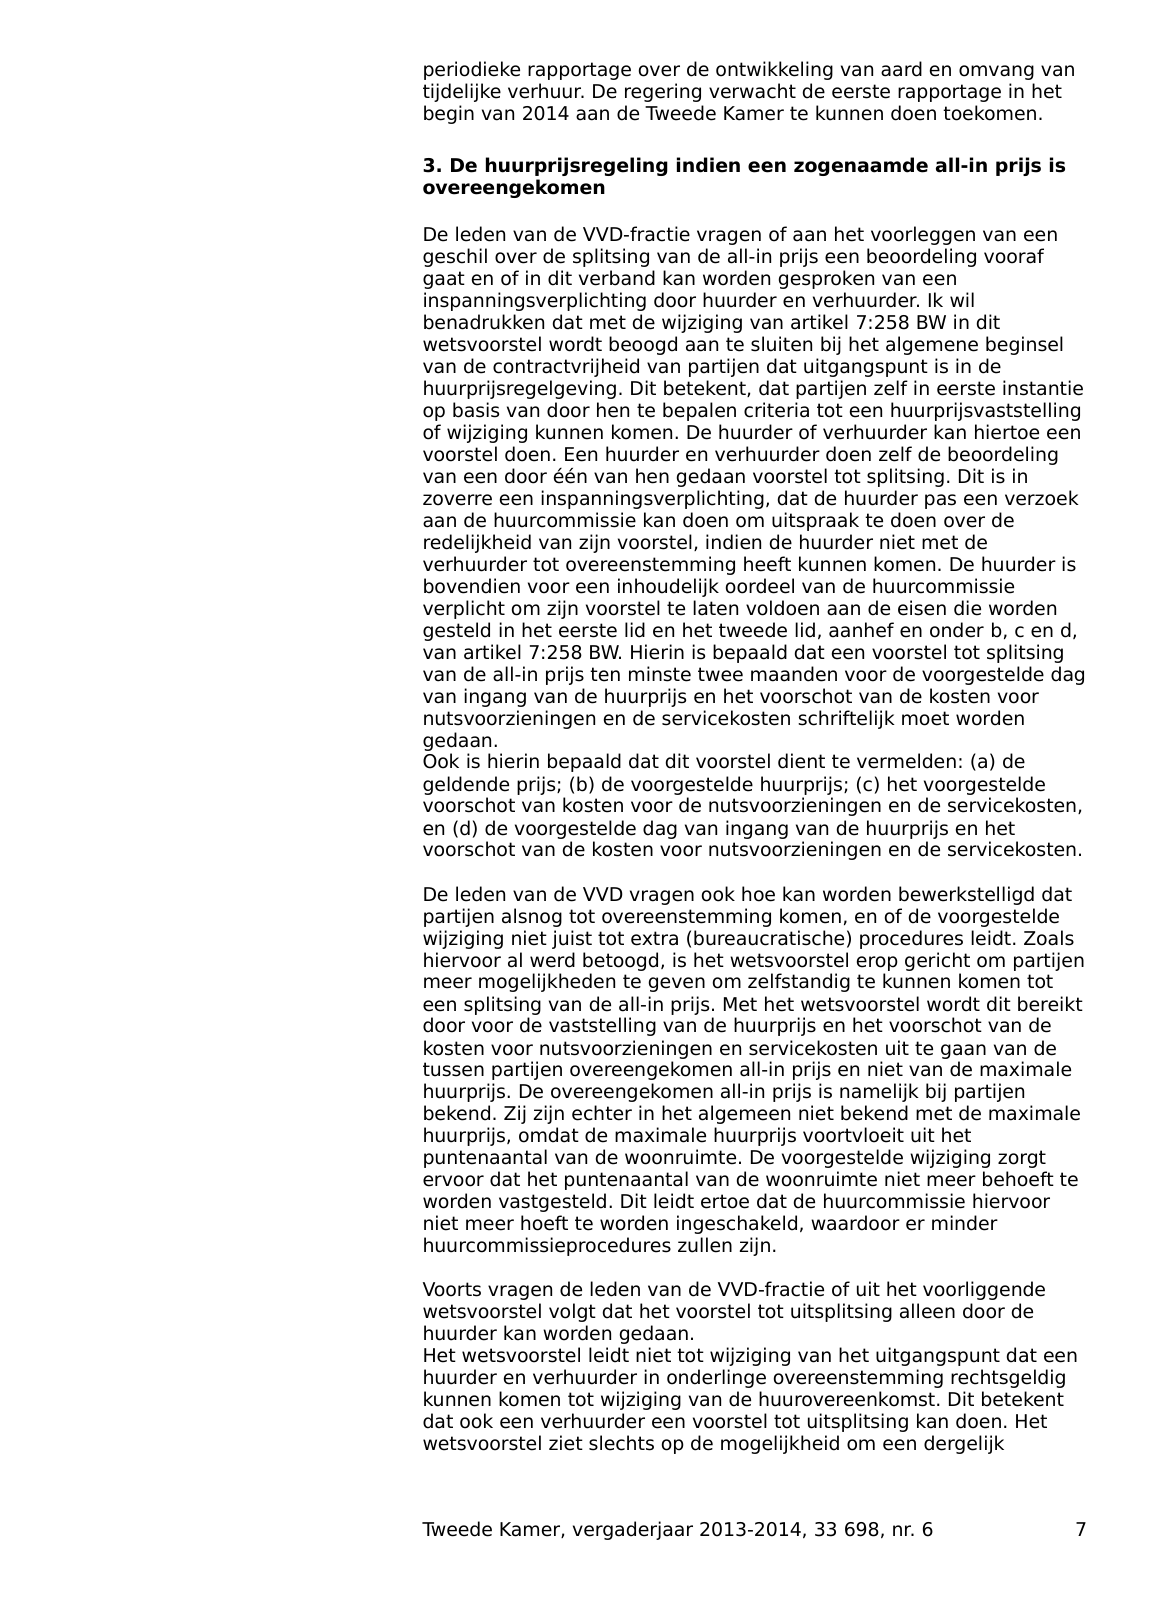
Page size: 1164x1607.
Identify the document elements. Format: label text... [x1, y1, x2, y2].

text De leden van de VVD-fractie vragen of aan het voorleggen van een geschil over de splitsing van de all-in prijs een beoordeling vooraf gaat en of in dit verband kan worden gesproken van een inspanningsverplichting door huurder en verhuurder. Ik wil benadrukken dat met de wijziging van artikel 7:258 BW in dit wetsvoorstel wordt beoogd aan te sluiten bij het algemene beginsel van de contractvrijheid van partijen dat uitgangspunt is in de huurprijsregelgeving. Dit betekent, dat partijen zelf in eerste instantie op basis van door hen te bepalen criteria tot een huurprijsvaststelling of wijziging kunnen komen. De huurder of verhuurder kan hiertoe een voorstel doen. Een huurder en verhuurder doen zelf de beoordeling van een door één van hen gedaan voorstel tot splitsing. Dit is in zoverre een inspanningsverplichting, dat de huurder pas een verzoek aan de huurcommissie kan doen om uitspraak te doen over de redelijkheid van zijn voorstel, indien de huurder niet met de verhuurder tot overeenstemming heeft kunnen komen. De huurder is bovendien voor een inhoudelijk oordeel van de huurcommissie verplicht om zijn voorstel te laten voldoen aan de eisen die worden gesteld in het eerste lid en het tweede lid, aanhef en onder b, c en d, van artikel 7:258 BW. Hierin is bepaald dat een voorstel tot splitsing van de all-in prijs ten minste twee maanden voor de voorgestelde dag van ingang van de huurprijs en het voorschot van de kosten voor nutsvoorzieningen en de servicekosten schriftelijk moet worden gedaan. [422, 224, 1087, 751]
text Voorts vragen de leden van de VVD-fractie of uit het voorliggende wetsvoorstel volgt dat het voorstel tot uitsplitsing alleen door de huurder kan worden gedaan. [422, 1279, 1087, 1345]
text Het wetsvoorstel leidt niet tot wijziging van het uitgangspunt dat een huurder en verhuurder in onderlinge overeenstemming rechtsgeldig kunnen komen tot wijziging van de huurovereenkomst. Dit betekent dat ook een verhuurder een voorstel tot uitsplitsing kan doen. Het wetsvoorstel ziet slechts op de mogelijkheid om een dergelijk [422, 1345, 1087, 1455]
subtitle 3. De huurprijsregeling indien een zogenaamde all-in prijs is overeengekomen [422, 155, 1087, 199]
text periodieke rapportage over de ontwikkeling van aard en omvang van tijdelijke verhuur. De regering verwacht de eerste rapportage in het begin van 2014 aan de Tweede Kamer te kunnen doen toekomen. [422, 59, 1087, 125]
text De leden van de VVD vragen ook hoe kan worden bewerkstelligd dat partijen alsnog tot overeenstemming komen, en of de voorgestelde wijziging niet juist tot extra (bureaucratische) procedures leidt. Zoals hiervoor al werd betoogd, is het wetsvoorstel erop gericht om partijen meer mogelijkheden te geven om zelfstandig te kunnen komen tot een splitsing van de all-in prijs. Met het wetsvoorstel wordt dit bereikt door voor de vaststelling van de huurprijs en het voorschot van de kosten voor nutsvoorzieningen en servicekosten uit te gaan van de tussen partijen overeengekomen all-in prijs en niet van de maximale huurprijs. De overeengekomen all-in prijs is namelijk bij partijen bekend. Zij zijn echter in het algemeen niet bekend met de maximale huurprijs, omdat de maximale huurprijs voortvloeit uit het puntenaantal van de woonruimte. De voorgestelde wijziging zorgt ervoor dat het puntenaantal van de woonruimte niet meer behoeft te worden vastgesteld. Dit leidt ertoe dat de huurcommissie hiervoor niet meer hoeft te worden ingeschakeld, waardoor er minder huurcommissieprocedures zullen zijn. [422, 883, 1087, 1257]
text Ook is hierin bepaald dat dit voorstel dient te vermelden: (a) de geldende prijs; (b) de voorgestelde huurprijs; (c) het voorgestelde voorschot van kosten voor de nutsvoorzieningen en de servicekosten, en (d) de voorgestelde dag van ingang van de huurprijs en het voorschot van de kosten voor nutsvoorzieningen en de servicekosten. [422, 751, 1087, 861]
